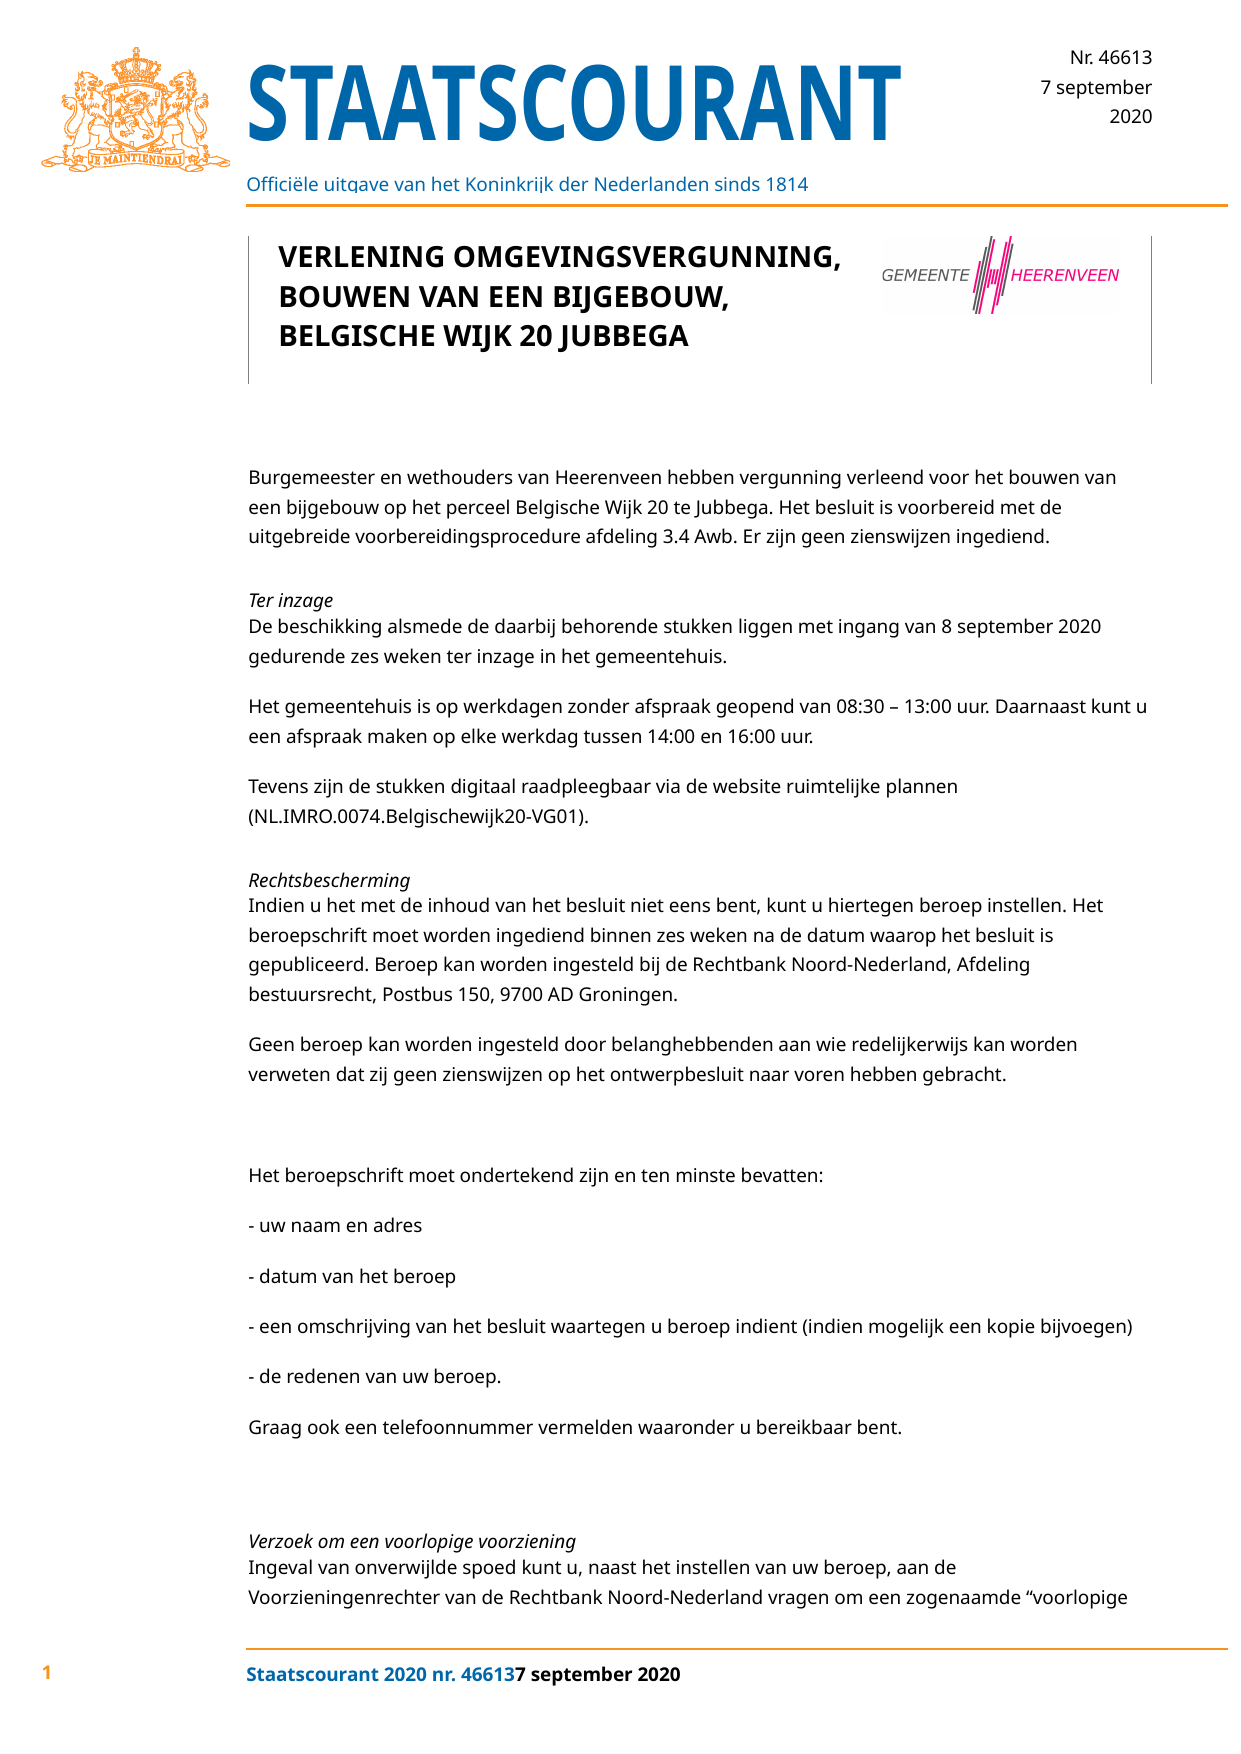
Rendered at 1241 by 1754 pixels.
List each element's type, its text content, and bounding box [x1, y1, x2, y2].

text - datum van het beroep [248, 1263, 1152, 1289]
table_header VERLENING OMGEVINGSVERGUNNING, BOUWEN VAN EEN BIJGEBOUW, BELGISCHE WIJK 20 JUBBEGA [249, 236, 850, 384]
text Het gemeentehuis is op werkdagen zonder afspraak geopend van 08:30 – 13:00 uur. Daarnaast kunt u een afspraak maken op elke werkdag tussen 14:00 en 16:00 uur. [248, 693, 1152, 748]
text - de redenen van uw beroep. [248, 1364, 1152, 1389]
text Burgemeester en wethouders van Heerenveen hebben vergunning verleend voor het bouwen van een bijgebouw op het perceel Belgische Wijk 20 te Jubbega. Het besluit is voorbereid met de uitgebreide voorbereidingsprocedure afdeling 3.4 Awb. Er zijn geen zienswijzen ingediend. [248, 464, 1152, 549]
text Het beroepschrift moet ondertekend zijn en ten minste bevatten: [248, 1162, 1152, 1188]
text - uw naam en adres [248, 1212, 1152, 1238]
text De beschikking alsmede de daarbij behorende stukken liggen met ingang van 8 september 2020 gedurende zes weken ter inzage in het gemeentehuis. [248, 613, 1152, 668]
text Indien u het met de inhoud van het besluit niet eens bent, kunt u hiertegen beroep instellen. Het beroepschrift moet worden ingediend binnen zes weken na de datum waarop het besluit is gepubliceerd. Beroep kan worden ingesteld bij de Rechtbank Noord-Nederland, Afdeling bestuursrecht, Postbus 150, 9700 AD Groningen. [248, 892, 1152, 1007]
text Ingeval van onverwijlde spoed kunt u, naast het instellen van uw beroep, aan de Voorzieningenrechter van de Rechtbank Noord-Nederland vragen om een zogenaamde “voorlopige [248, 1554, 1152, 1609]
text - een omschrijving van het besluit waartegen u beroep indient (indien mogelijk een kopie bijvoegen) [248, 1313, 1152, 1339]
table_header [850, 236, 1151, 384]
text Verzoek om een voorlopige voorziening [248, 1528, 1152, 1554]
text Tevens zijn de stukken digitaal raadpleegbaar via de website ruimtelijke plannen (NL.IMRO.0074.Belgischewijk20-VG01). [248, 773, 1152, 828]
text Geen beroep kan worden ingesteld door belanghebbenden aan wie redelijkerwijs kan worden verweten dat zij geen zienswijzen op het ontwerpbesluit naar voren hebben gebracht. [248, 1032, 1152, 1087]
picture [882, 236, 1119, 314]
picture [41, 47, 231, 172]
text Graag ook een telefoonnummer vermelden waaronder u bereikbaar bent. [248, 1414, 1152, 1440]
text Ter inzage [248, 587, 1152, 613]
text Rechtsbescherming [248, 867, 1152, 892]
